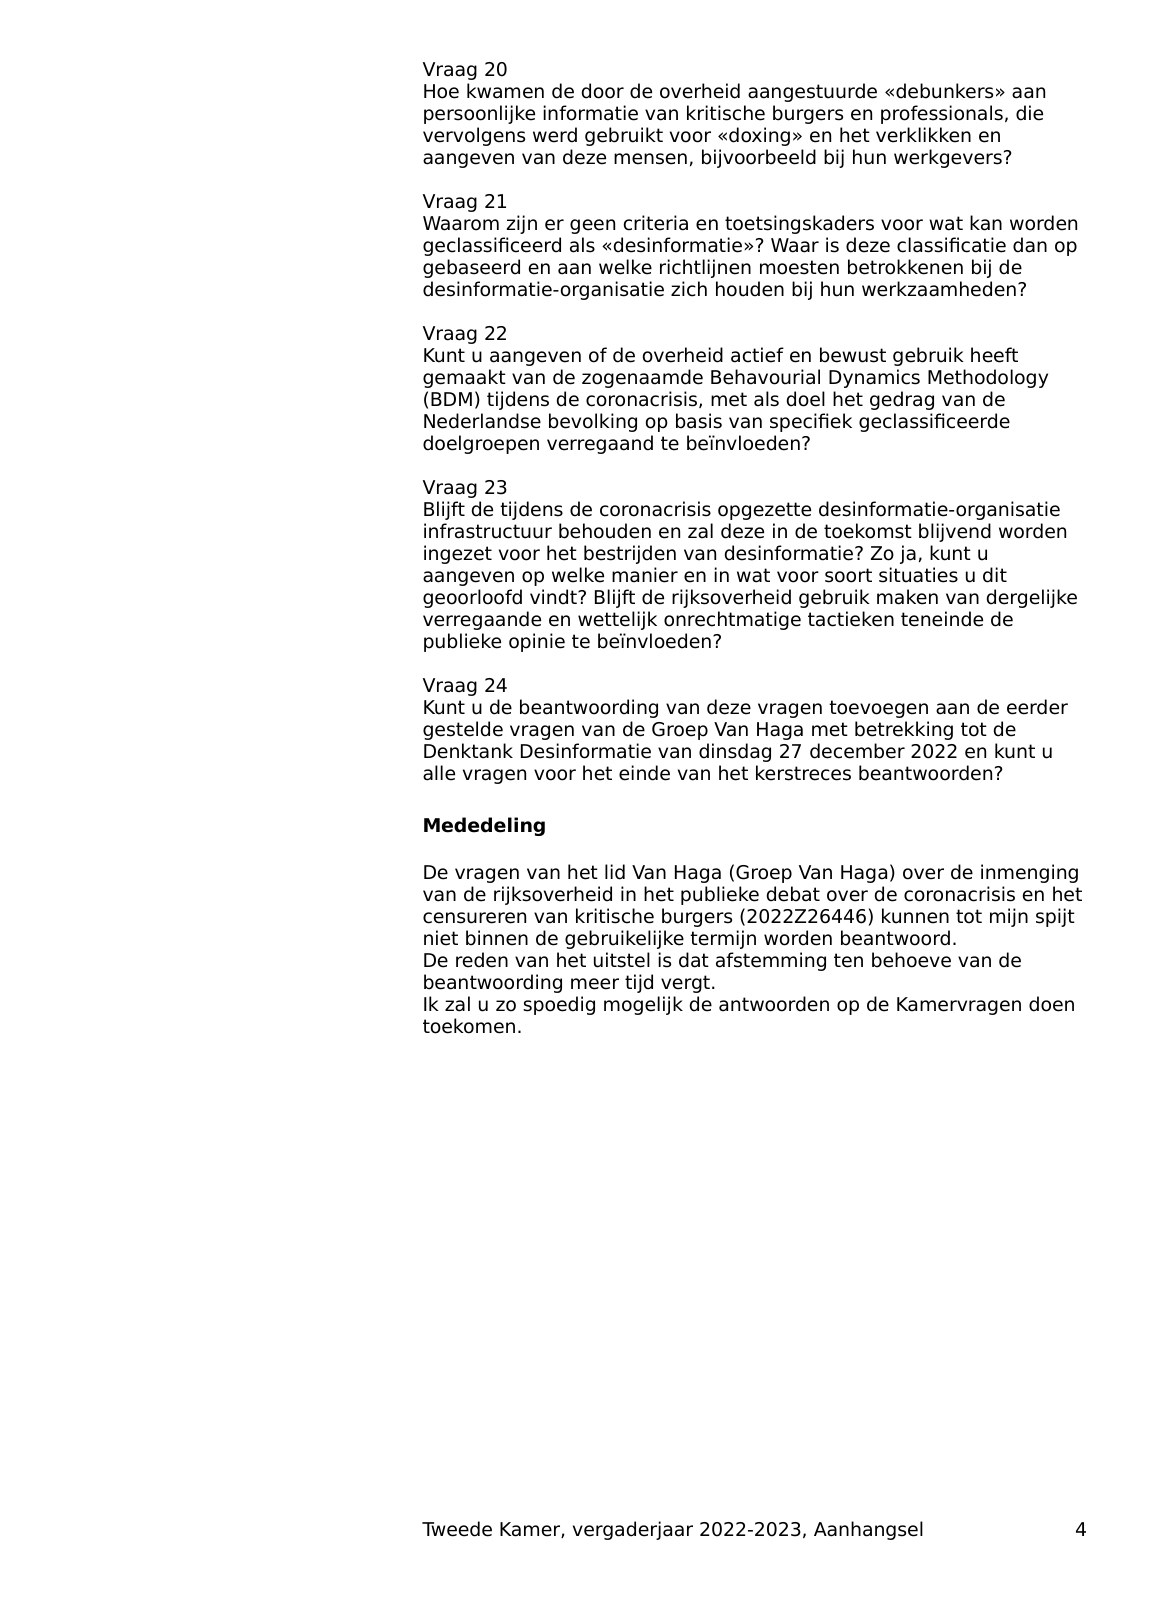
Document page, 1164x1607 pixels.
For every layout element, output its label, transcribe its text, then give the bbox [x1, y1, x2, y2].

text Vraag 23 [422, 477, 1087, 499]
text Kunt u aangeven of de overheid actief en bewust gebruik heeft gemaakt van de zogenaamde Behavourial Dynamics Methodology (BDM) tijdens de coronacrisis, met als doel het gedrag van de Nederlandse bevolking op basis van specifiek geclassificeerde doelgroepen verregaand te beïnvloeden? [422, 345, 1087, 455]
text Kunt u de beantwoording van deze vragen toevoegen aan de eerder gestelde vragen van de Groep Van Haga met betrekking tot de Denktank Desinformatie van dinsdag 27 december 2022 en kunt u alle vragen voor het einde van het kerstreces beantwoorden? [422, 697, 1087, 785]
text Waarom zijn er geen criteria en toetsingskaders voor wat kan worden geclassificeerd als «desinformatie»? Waar is deze classificatie dan op gebaseerd en aan welke richtlijnen moesten betrokkenen bij de desinformatie-organisatie zich houden bij hun werkzaamheden? [422, 213, 1087, 301]
text De reden van het uitstel is dat afstemming ten behoeve van de beantwoording meer tijd vergt. [422, 950, 1087, 994]
text Ik zal u zo spoedig mogelijk de antwoorden op de Kamervragen doen toekomen. [422, 994, 1087, 1038]
text Vraag 21 [422, 191, 1087, 213]
text Vraag 20 [422, 59, 1087, 81]
text Vraag 22 [422, 323, 1087, 345]
text Hoe kwamen de door de overheid aangestuurde «debunkers» aan persoonlijke informatie van kritische burgers en professionals, die vervolgens werd gebruikt voor «doxing» en het verklikken en aangeven van deze mensen, bijvoorbeeld bij hun werkgevers? [422, 81, 1087, 169]
text De vragen van het lid Van Haga (Groep Van Haga) over de inmenging van de rijksoverheid in het publieke debat over de coronacrisis en het censureren van kritische burgers (2022Z26446) kunnen tot mijn spijt niet binnen de gebruikelijke termijn worden beantwoord. [422, 862, 1087, 950]
text Blijft de tijdens de coronacrisis opgezette desinformatie-organisatie infrastructuur behouden en zal deze in de toekomst blijvend worden ingezet voor het bestrijden van desinformatie? Zo ja, kunt u aangeven op welke manier en in wat voor soort situaties u dit geoorloofd vindt? Blijft de rijksoverheid gebruik maken van dergelijke verregaande en wettelijk onrechtmatige tactieken teneinde de publieke opinie te beïnvloeden? [422, 499, 1087, 653]
text Vraag 24 [422, 675, 1087, 697]
subtitle Mededeling [422, 815, 1087, 837]
